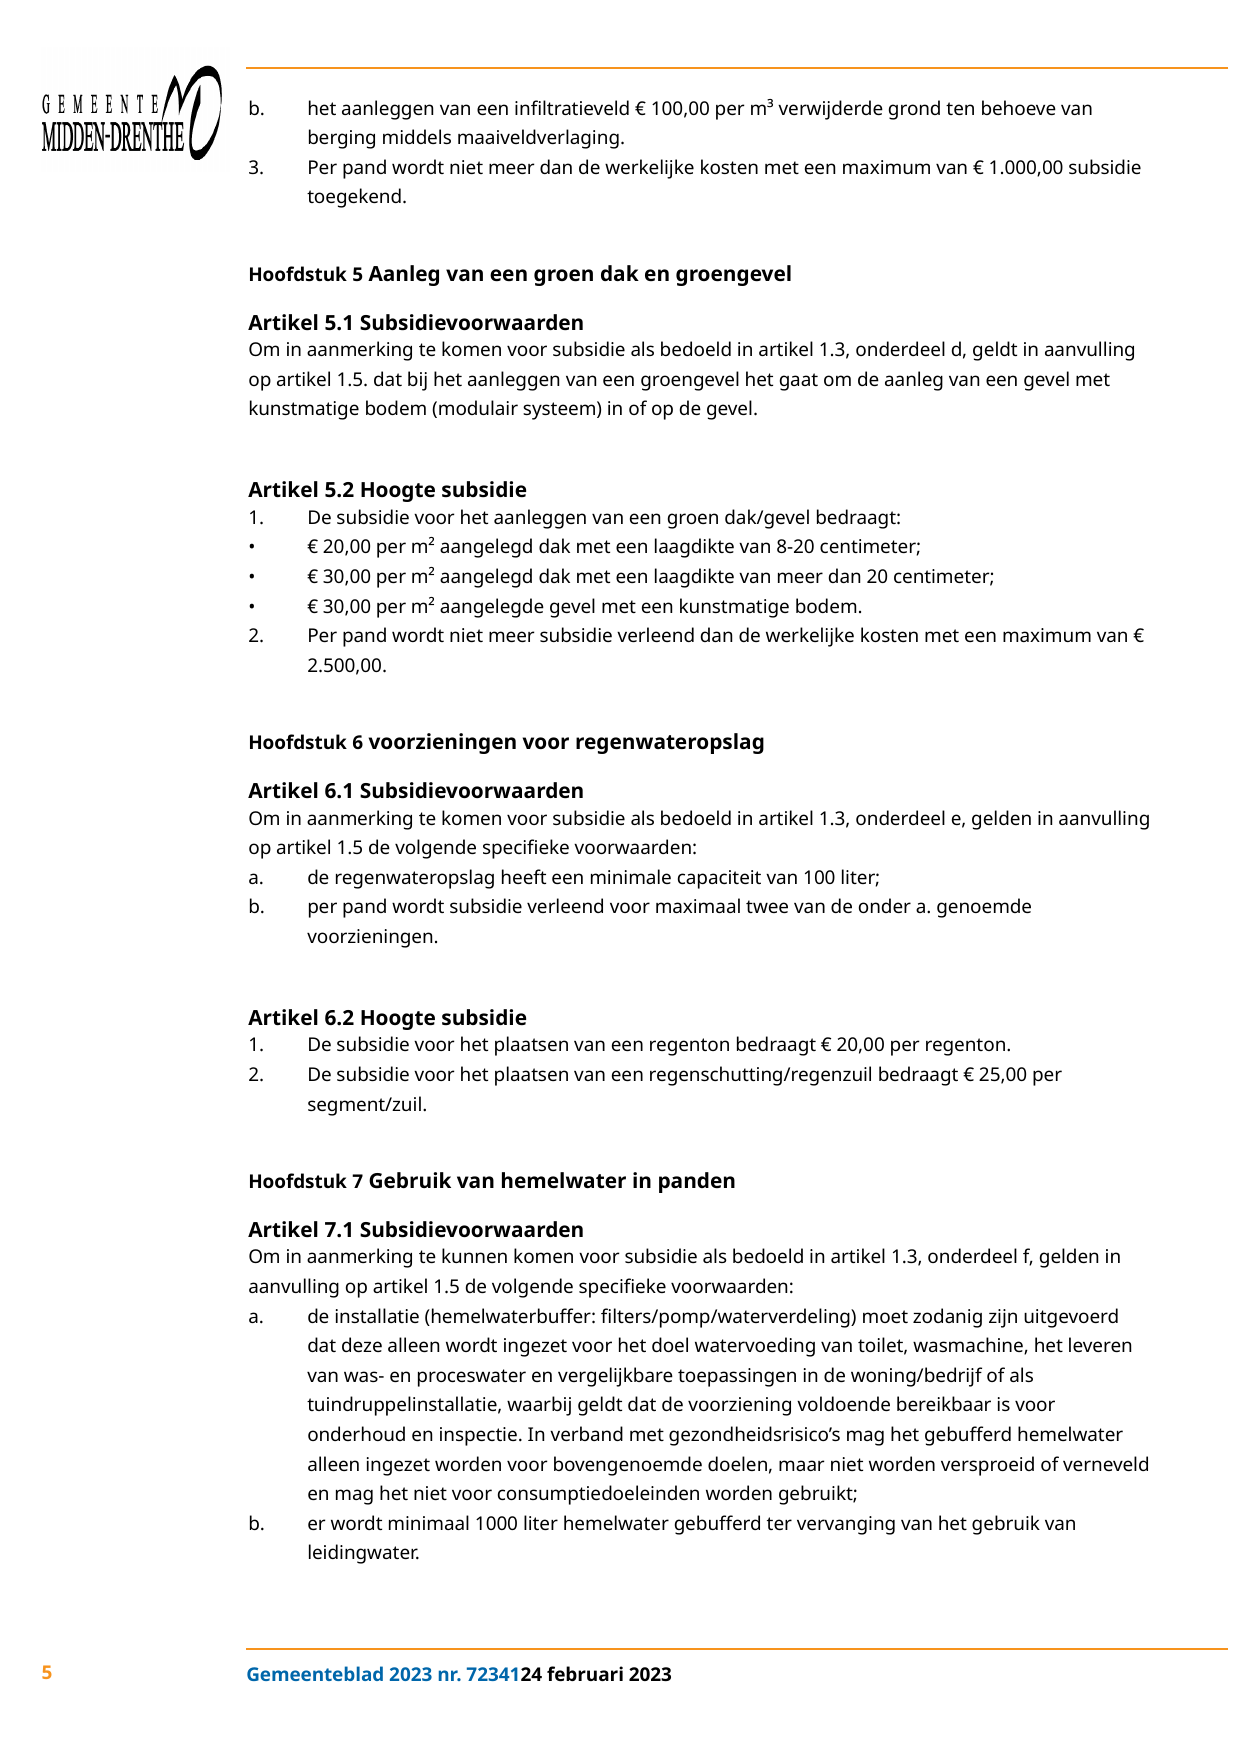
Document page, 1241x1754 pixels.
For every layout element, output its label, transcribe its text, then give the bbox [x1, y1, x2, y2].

list de regenwateropslag heeft een minimale capaciteit van 100 liter; [248, 864, 1152, 890]
text Hoofdstuk 7 Gebruik van hemelwater in panden [248, 1166, 1152, 1194]
text Artikel 5.1 Subsidievoorwaarden [248, 308, 1152, 336]
list € 30,00 per m² aangelegde gevel met een kunstmatige bodem. [248, 593, 1152, 618]
picture [41, 47, 231, 172]
text Artikel 5.2 Hoogte subsidie [248, 476, 1152, 504]
list de installatie (hemelwaterbuffer: filters/pomp/waterverdeling) moet zodanig zijn uitgevoerd dat deze alleen wordt ingezet voor het doel watervoeding van toilet, wasmachine, het leveren van was- en proceswater en vergelijkbare toepassingen in de woning/bedrijf of als tuindruppelinstallatie, waarbij geldt dat de voorziening voldoende bereikbaar is voor onderhoud en inspectie. In verband met gezondheidsrisico’s mag het gebufferd hemelwater alleen ingezet worden voor bovengenoemde doelen, maar niet worden versproeid of verneveld en mag het niet voor consumptiedoeleinden worden gebruikt; [248, 1303, 1152, 1506]
text Artikel 7.1 Subsidievoorwaarden [248, 1215, 1152, 1244]
text Artikel 6.2 Hoogte subsidie [248, 1003, 1152, 1032]
text Hoofdstuk 6 voorzieningen voor regenwateropslag [248, 727, 1152, 756]
text Om in aanmerking te komen voor subsidie als bedoeld in artikel 1.3, onderdeel d, geldt in aanvulling op artikel 1.5. dat bij het aanleggen van een groengevel het gaat om de aanleg van een gevel met kunstmatige bodem (modulair systeem) in of op de gevel. [248, 336, 1152, 421]
list Per pand wordt niet meer subsidie verleend dan de werkelijke kosten met een maximum van € 2.500,00. [248, 622, 1152, 678]
list Per pand wordt niet meer dan de werkelijke kosten met een maximum van € 1.000,00 subsidie toegekend. [248, 154, 1152, 209]
list er wordt minimaal 1000 liter hemelwater gebufferd ter vervanging van het gebruik van leidingwater. [248, 1510, 1152, 1565]
list De subsidie voor het aanleggen van een groen dak/gevel bedraagt: [248, 504, 1152, 530]
list De subsidie voor het plaatsen van een regenschutting/regenzuil bedraagt € 25,00 per segment/zuil. [248, 1061, 1152, 1117]
list het aanleggen van een infiltratieveld € 100,00 per m³ verwijderde grond ten behoeve van berging middels maaiveldverlaging. [248, 95, 1152, 150]
list € 20,00 per m² aangelegd dak met een laagdikte van 8-20 centimeter; [248, 534, 1152, 559]
list per pand wordt subsidie verleend voor maximaal twee van de onder a. genoemde voorzieningen. [248, 894, 1152, 949]
text Om in aanmerking te komen voor subsidie als bedoeld in artikel 1.3, onderdeel e, gelden in aanvulling op artikel 1.5 de volgende specifieke voorwaarden: [248, 805, 1152, 860]
text Artikel 6.1 Subsidievoorwaarden [248, 776, 1152, 805]
text Om in aanmerking te kunnen komen voor subsidie als bedoeld in artikel 1.3, onderdeel f, gelden in aanvulling op artikel 1.5 de volgende specifieke voorwaarden: [248, 1244, 1152, 1299]
list De subsidie voor het plaatsen van een regenton bedraagt € 20,00 per regenton. [248, 1032, 1152, 1057]
text Hoofdstuk 5 Aanleg van een groen dak en groengevel [248, 259, 1152, 287]
list € 30,00 per m² aangelegd dak met een laagdikte van meer dan 20 centimeter; [248, 563, 1152, 589]
